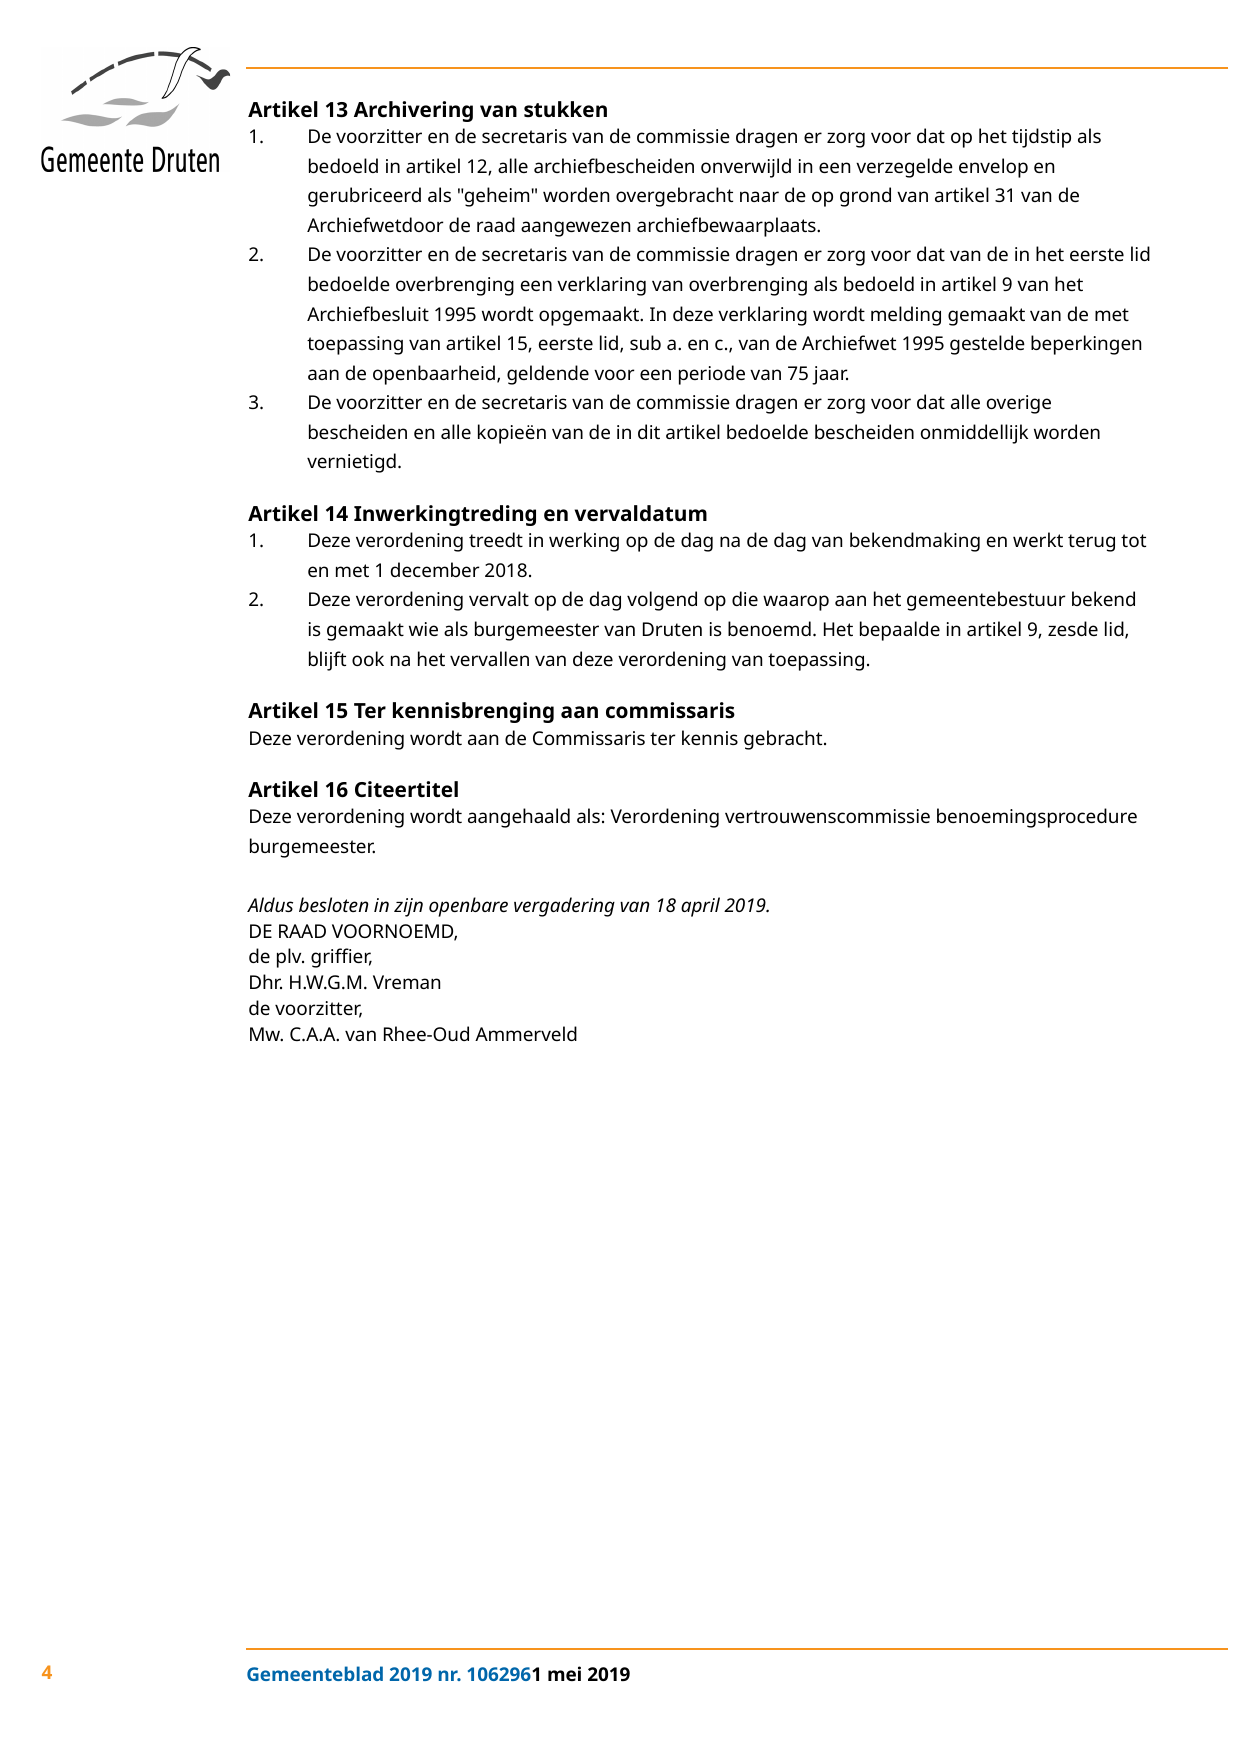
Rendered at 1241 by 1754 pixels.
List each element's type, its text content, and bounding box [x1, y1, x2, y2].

list De voorzitter en de secretaris van de commissie dragen er zorg voor dat alle overige bescheiden en alle kopieën van de in dit artikel bedoelde bescheiden onmiddellijk worden vernietigd. [248, 389, 1152, 474]
text Deze verordening wordt aan de Commissaris ter kennis gebracht. [248, 725, 1152, 750]
list De voorzitter en de secretaris van de commissie dragen er zorg voor dat op het tijdstip als bedoeld in artikel 12, alle archiefbescheiden onverwijld in een verzegelde envelop en gerubriceerd als "geheim" worden overgebracht naar de op grond van artikel 31 van de Archiefwetdoor de raad aangewezen archiefbewaarplaats. [248, 123, 1152, 238]
text Artikel 14 Inwerkingtreding en vervaldatum [248, 499, 1152, 527]
text Artikel 15 Ter kennisbrenging aan commissaris [248, 696, 1152, 725]
text de plv. griffier, [248, 944, 1152, 969]
text Artikel 16 Citeertitel [248, 775, 1152, 803]
text de voorzitter, [248, 995, 1152, 1021]
text Aldus besloten in zijn openbare vergadering van 18 april 2019. [248, 892, 1152, 918]
list Deze verordening vervalt op de dag volgend op die waarop aan het gemeentebestuur bekend is gemaakt wie als burgemeester van Druten is benoemd. Het bepaalde in artikel 9, zesde lid, blijft ook na het vervallen van deze verordening van toepassing. [248, 587, 1152, 672]
text Mw. C.A.A. van Rhee-Oud Ammerveld [248, 1021, 1152, 1047]
list Deze verordening treedt in werking op de dag na de dag van bekendmaking en werkt terug tot en met 1 december 2018. [248, 527, 1152, 583]
list De voorzitter en de secretaris van de commissie dragen er zorg voor dat van de in het eerste lid bedoelde overbrenging een verklaring van overbrenging als bedoeld in artikel 9 van het Archiefbesluit 1995 wordt opgemaakt. In deze verklaring wordt melding gemaakt van de met toepassing van artikel 15, eerste lid, sub a. en c., van de Archiefwet 1995 gestelde beperkingen aan de openbaarheid, geldende voor een periode van 75 jaar. [248, 242, 1152, 386]
text Deze verordening wordt aangehaald als: Verordening vertrouwenscommissie benoemingsprocedure burgemeester. [248, 803, 1152, 859]
text Dhr. H.W.G.M. Vreman [248, 969, 1152, 995]
text Artikel 13 Archivering van stukken [248, 95, 1152, 123]
picture [41, 47, 231, 172]
text DE RAAD VOORNOEMD, [248, 918, 1152, 944]
